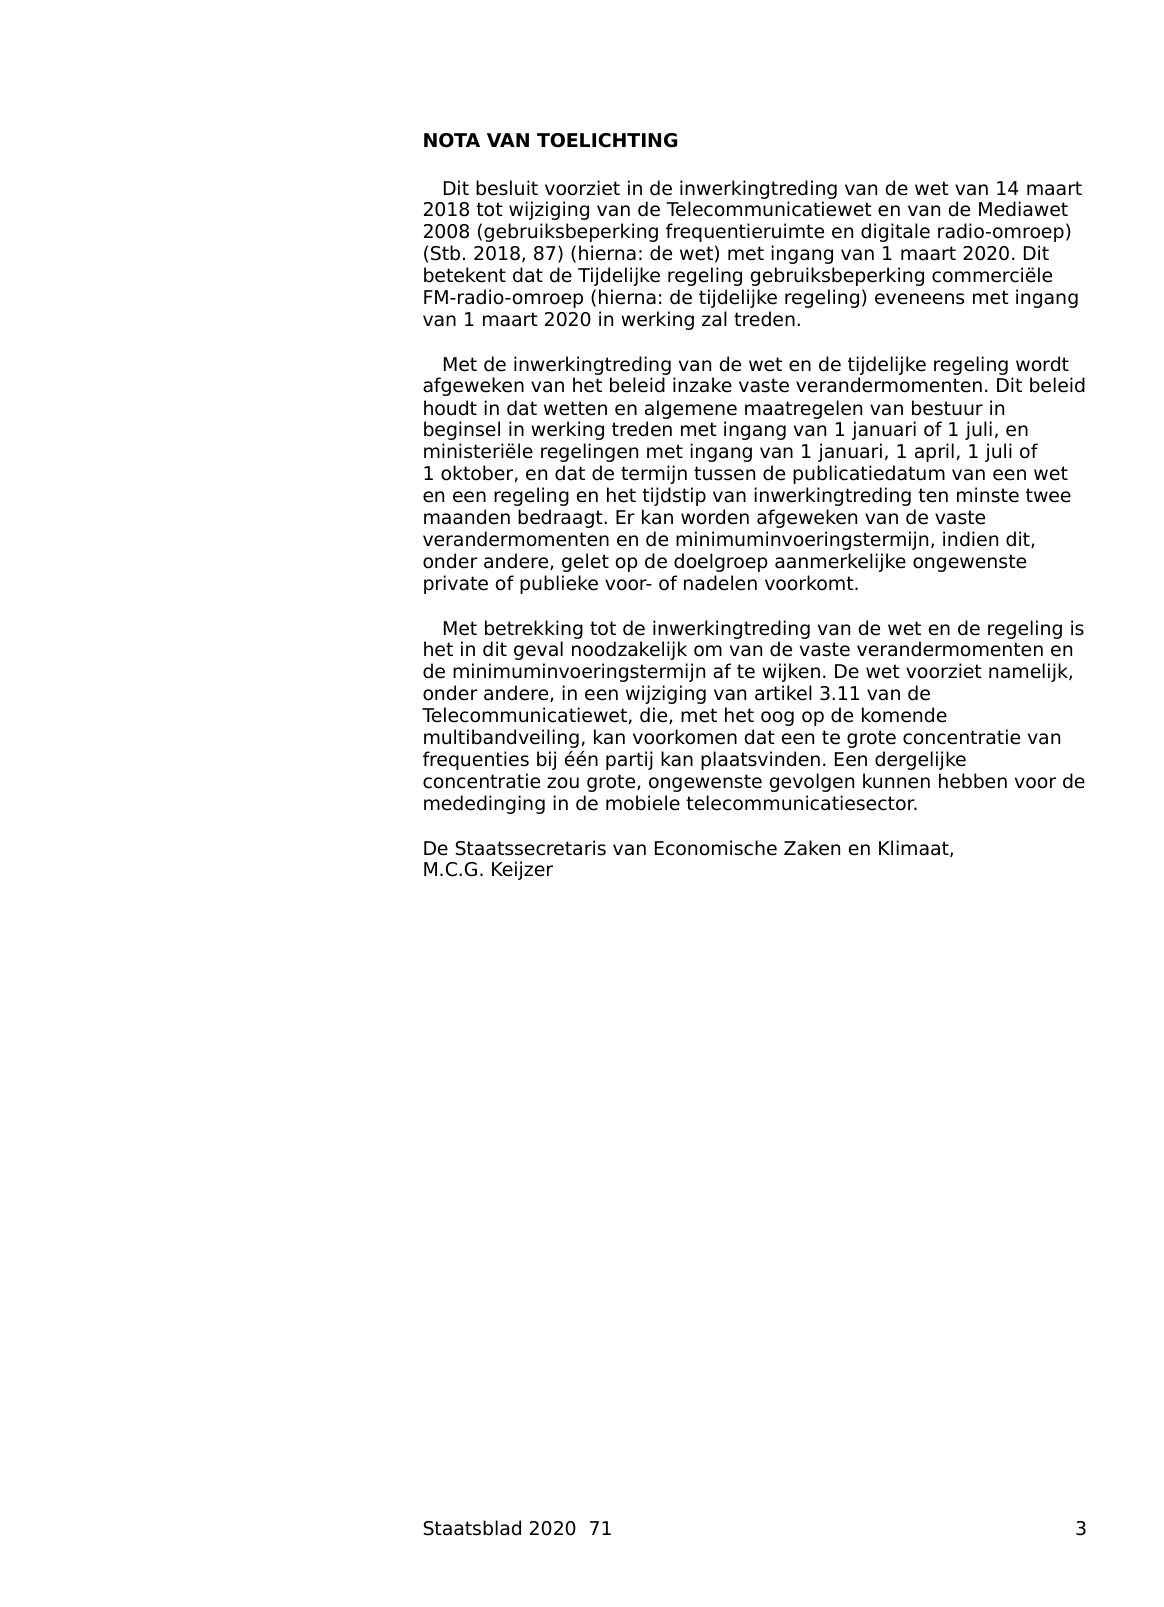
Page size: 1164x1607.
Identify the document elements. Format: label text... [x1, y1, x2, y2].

text Dit besluit voorziet in de inwerkingtreding van de wet van 14 maart 2018 tot wijziging van de Telecommunicatiewet en van de Mediawet 2008 (gebruiksbeperking frequentieruimte en digitale radio-omroep) (Stb. 2018, 87) (hierna: de wet) met ingang van 1 maart 2020. Dit betekent dat de Tijdelijke regeling gebruiksbeperking commerciële FM-radio-omroep (hierna: de tijdelijke regeling) eveneens met ingang van 1 maart 2020 in werking zal treden. [422, 177, 1087, 331]
text Met betrekking tot de inwerkingtreding van de wet en de regeling is het in dit geval noodzakelijk om van de vaste verandermomenten en de minimuminvoeringstermijn af te wijken. De wet voorziet namelijk, onder andere, in een wijziging van artikel 3.11 van de Telecommunicatiewet, die, met het oog op de komende multibandveiling, kan voorkomen dat een te grote concentratie van frequenties bij één partij kan plaatsvinden. Een dergelijke concentratie zou grote, ongewenste gevolgen kunnen hebben voor de mededinging in de mobiele telecommunicatiesector. [422, 617, 1087, 815]
text Met de inwerkingtreding van de wet en de tijdelijke regeling wordt afgeweken van het beleid inzake vaste verandermomenten. Dit beleid houdt in dat wetten en algemene maatregelen van bestuur in beginsel in werking treden met ingang van 1 januari of 1 juli, en ministeriële regelingen met ingang van 1 januari, 1 april, 1 juli of 1 oktober, en dat de termijn tussen de publicatiedatum van een wet en een regeling en het tijdstip van inwerkingtreding ten minste twee maanden bedraagt. Er kan worden afgeweken van de vaste verandermomenten en de minimuminvoeringstermijn, indien dit, onder andere, gelet op de doelgroep aanmerkelijke ongewenste private of publieke voor- of nadelen voorkomt. [422, 353, 1087, 595]
subtitle NOTA VAN TOELICHTING [422, 130, 1087, 152]
text De Staatssecretaris van Economische Zaken en Klimaat, M.C.G. Keijzer [422, 837, 1087, 881]
